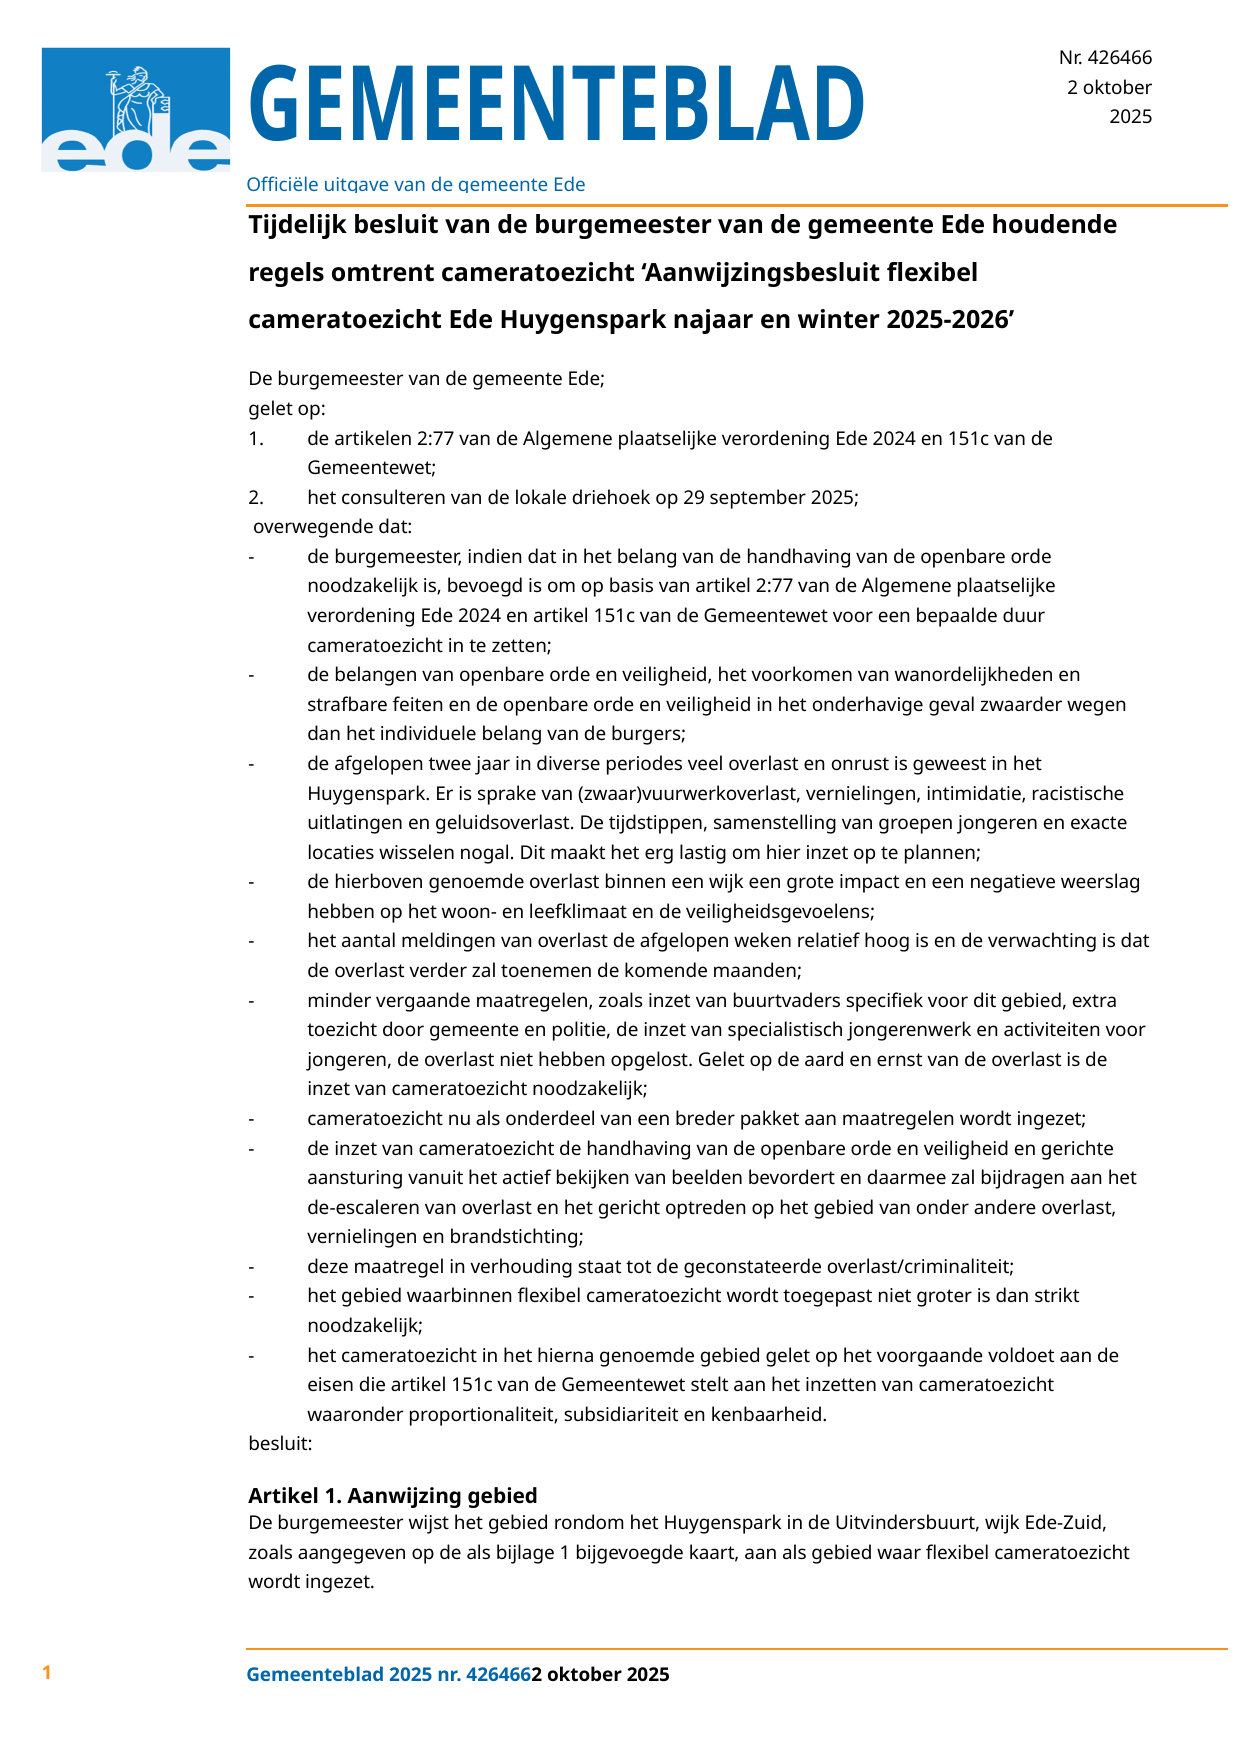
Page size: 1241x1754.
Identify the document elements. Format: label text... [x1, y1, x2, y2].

list de burgemeester, indien dat in het belang van de handhaving van de openbare orde noodzakelijk is, bevoegd is om op basis van artikel 2:77 van de Algemene plaatselijke verordening Ede 2024 en artikel 151c van de Gemeentewet voor een bepaalde duur cameratoezicht in te zetten; [248, 543, 1152, 657]
text De burgemeester van de gemeente Ede; [248, 366, 1152, 391]
list het aantal meldingen van overlast de afgelopen weken relatief hoog is en de verwachting is dat de overlast verder zal toenemen de komende maanden; [248, 928, 1152, 983]
list het cameratoezicht in het hierna genoemde gebied gelet op het voorgaande voldoet aan de eisen die artikel 151c van de Gemeentewet stelt aan het inzetten van cameratoezicht waaronder proportionaliteit, subsidiariteit en kenbaarheid. [248, 1342, 1152, 1427]
list de inzet van cameratoezicht de handhaving van de openbare orde en veiligheid en gerichte aansturing vanuit het actief bekijken van beelden bevordert en daarmee zal bijdragen aan het de-escaleren van overlast en het gericht optreden op het gebied van onder andere overlast, vernielingen en brandstichting; [248, 1135, 1152, 1249]
text Tijdelijk besluit van de burgemeester van de gemeente Ede houdende regels omtrent cameratoezicht ‘Aanwijzingsbesluit flexibel cameratoezicht Ede Huygenspark najaar en winter 2025-2026’ [248, 207, 1152, 336]
list de afgelopen twee jaar in diverse periodes veel overlast en onrust is geweest in het Huygenspark. Er is sprake van (zwaar)vuurwerkoverlast, vernielingen, intimidatie, racistische uitlatingen en geluidsoverlast. De tijdstippen, samenstelling van groepen jongeren en exacte locaties wisselen nogal. Dit maakt het erg lastig om hier inzet op te plannen; [248, 750, 1152, 864]
list de belangen van openbare orde en veiligheid, het voorkomen van wanordelijkheden en strafbare feiten en de openbare orde en veiligheid in het onderhavige geval zwaarder wegen dan het individuele belang van de burgers; [248, 661, 1152, 746]
list cameratoezicht nu als onderdeel van een breder pakket aan maatregelen wordt ingezet; [248, 1105, 1152, 1131]
text De burgemeester wijst het gebied rondom het Huygenspark in de Uitvindersbuurt, wijk Ede-Zuid, zoals aangegeven op de als bijlage 1 bijgevoegde kaart, aan als gebied waar flexibel cameratoezicht wordt ingezet. [248, 1509, 1152, 1594]
list deze maatregel in verhouding staat tot de geconstateerde overlast/criminaliteit; [248, 1253, 1152, 1279]
list minder vergaande maatregelen, zoals inzet van buurtvaders specifiek voor dit gebied, extra toezicht door gemeente en politie, de inzet van specialistisch jongerenwerk en activiteiten voor jongeren, de overlast niet hebben opgelost. Gelet op de aard en ernst van de overlast is de inzet van cameratoezicht noodzakelijk; [248, 987, 1152, 1101]
text overwegende dat: [248, 513, 1152, 539]
text Artikel 1. Aanwijzing gebied [248, 1481, 1152, 1509]
list het gebied waarbinnen flexibel cameratoezicht wordt toegepast niet groter is dan strikt noodzakelijk; [248, 1283, 1152, 1338]
text gelet op: [248, 395, 1152, 421]
picture [41, 47, 231, 172]
list het consulteren van de lokale driehoek op 29 september 2025; [248, 484, 1152, 509]
list de artikelen 2:77 van de Algemene plaatselijke verordening Ede 2024 en 151c van de Gemeentewet; [248, 425, 1152, 480]
text besluit: [248, 1431, 1152, 1456]
list de hierboven genoemde overlast binnen een wijk een grote impact en een negatieve weerslag hebben op het woon- en leefklimaat en de veiligheidsgevoelens; [248, 868, 1152, 924]
